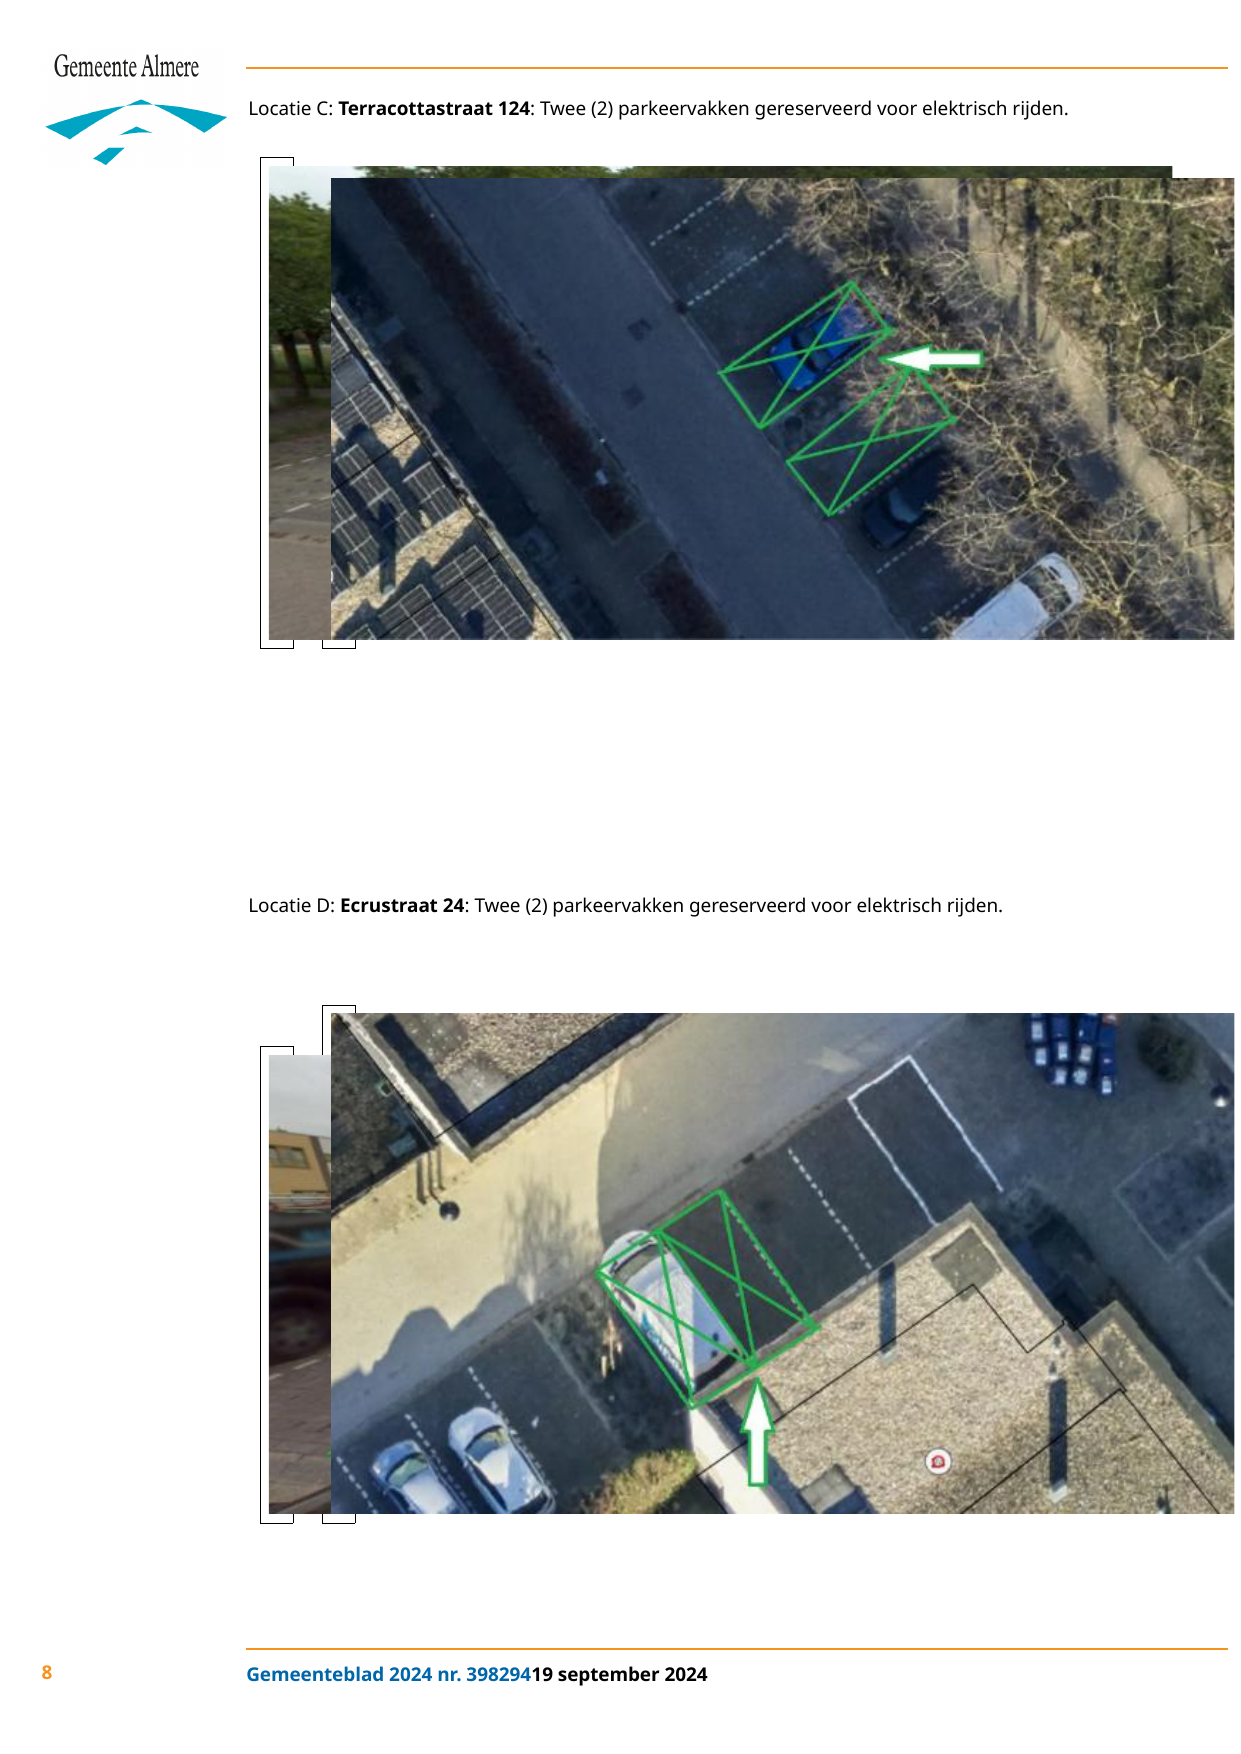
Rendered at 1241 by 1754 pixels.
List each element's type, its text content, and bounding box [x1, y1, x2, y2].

picture [268, 166, 1235, 640]
picture [268, 1013, 1235, 1514]
text Locatie C: Terracottastraat 124: Twee (2) parkeervakken gereserveerd voor elektrisch rijden. [248, 95, 1152, 121]
picture [41, 47, 231, 172]
text Locatie D: Ecrustraat 24: Twee (2) parkeervakken gereserveerd voor elektrisch rijden. [248, 892, 1152, 918]
